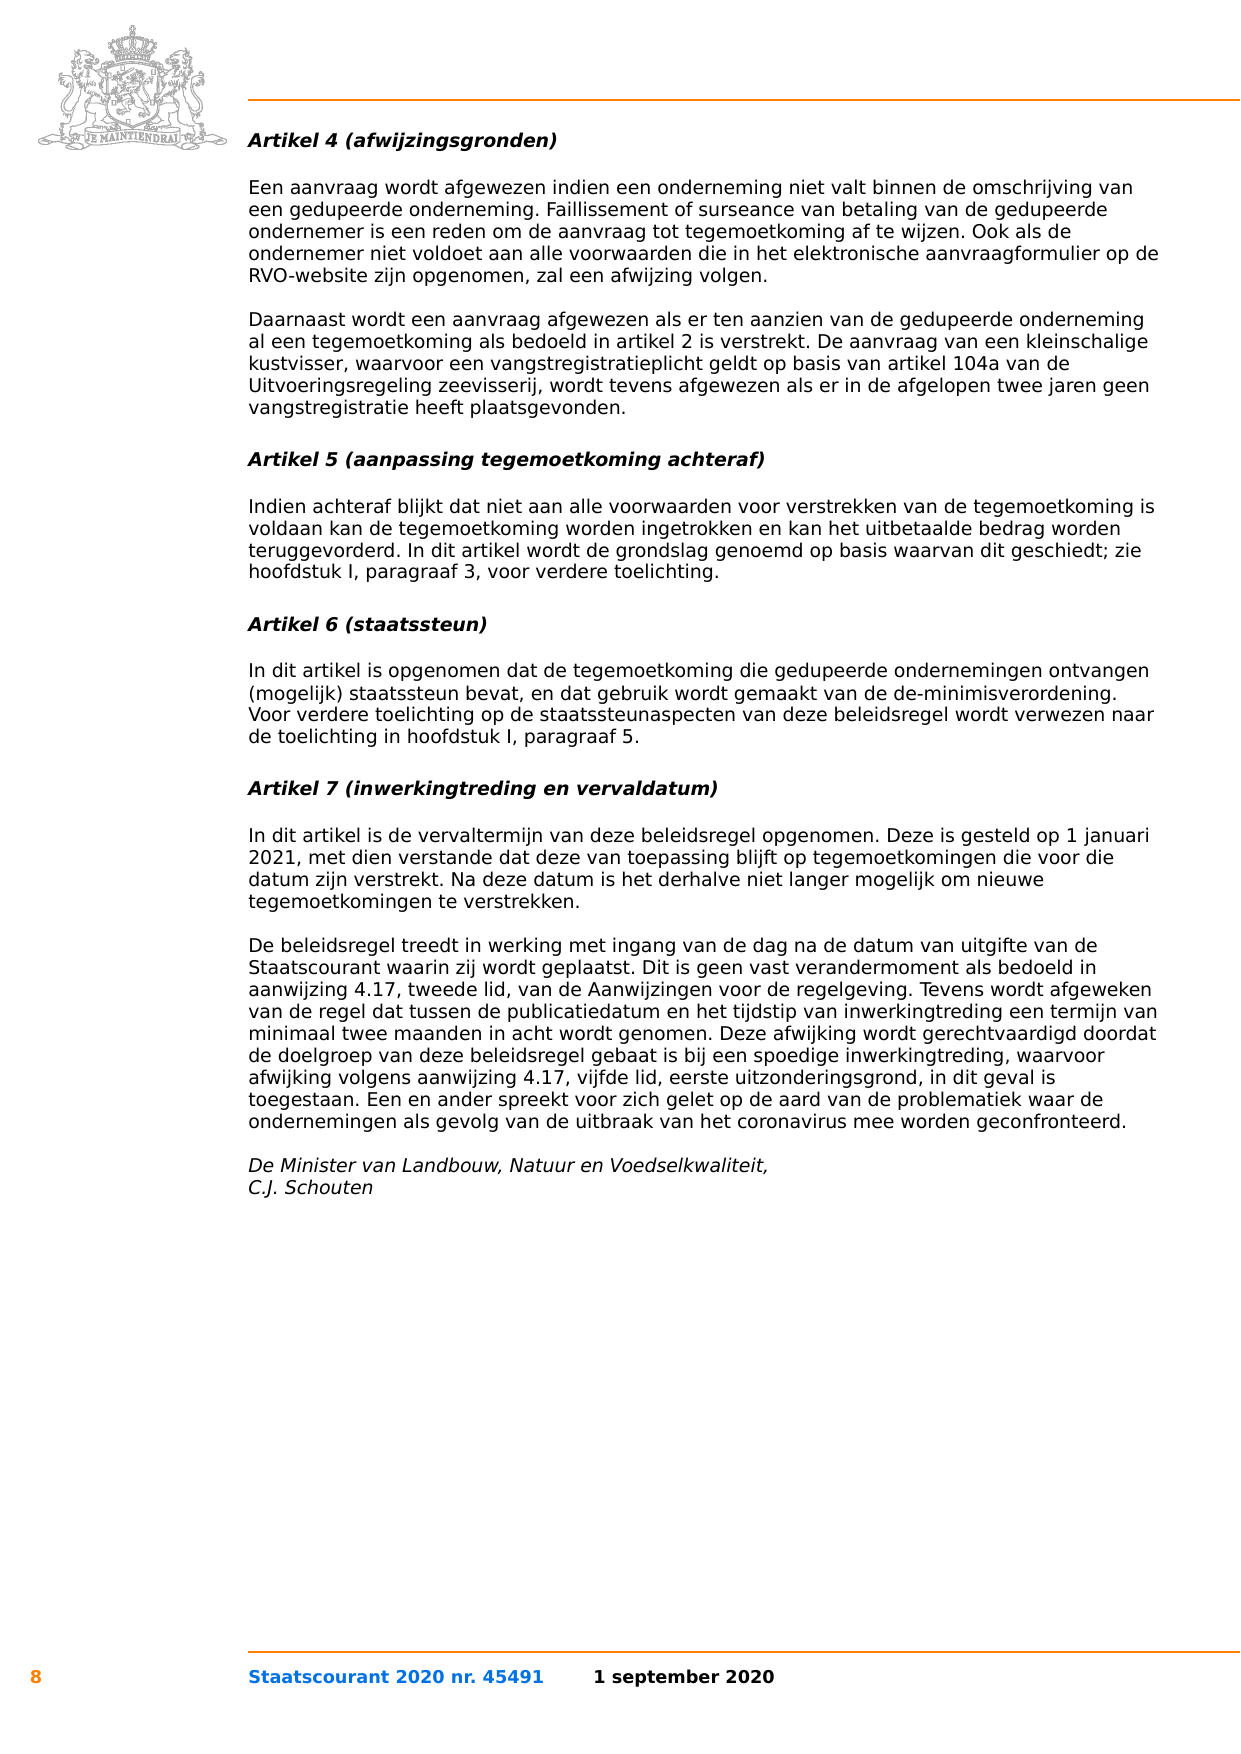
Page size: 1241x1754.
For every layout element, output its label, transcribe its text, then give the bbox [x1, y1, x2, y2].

picture [38, 25, 227, 150]
text Indien achteraf blijkt dat niet aan alle voorwaarden voor verstrekken van de tegemoetkoming is voldaan kan de tegemoetkoming worden ingetrokken en kan het uitbetaalde bedrag worden teruggevorderd. In dit artikel wordt de grondslag genoemd op basis waarvan dit geschiedt; zie hoofdstuk I, paragraaf 3, voor verdere toelichting. [248, 496, 1163, 583]
subtitle Artikel 6 (staatssteun) [248, 613, 1163, 635]
text Een aanvraag wordt afgewezen indien een onderneming niet valt binnen de omschrijving van een gedupeerde onderneming. Faillissement of surseance van betaling van de gedupeerde ondernemer is een reden om de aanvraag tot tegemoetkoming af te wijzen. Ook als de ondernemer niet voldoet aan alle voorwaarden die in het elektronische aanvraagformulier op de RVO-website zijn opgenomen, zal een afwijzing volgen. [248, 177, 1163, 287]
text Daarnaast wordt een aanvraag afgewezen als er ten aanzien van de gedupeerde onderneming al een tegemoetkoming als bedoeld in artikel 2 is verstrekt. De aanvraag van een kleinschalige kustvisser, waarvoor een vangstregistratieplicht geldt op basis van artikel 104a van de Uitvoeringsregeling zeevisserij, wordt tevens afgewezen als er in de afgelopen twee jaren geen vangstregistratie heeft plaatsgevonden. [248, 309, 1163, 418]
text In dit artikel is opgenomen dat de tegemoetkoming die gedupeerde ondernemingen ontvangen (mogelijk) staatssteun bevat, en dat gebruik wordt gemaakt van de de-minimisverordening. Voor verdere toelichting op de staatssteunaspecten van deze beleidsregel wordt verwezen naar de toelichting in hoofdstuk I, paragraaf 5. [248, 660, 1163, 748]
text In dit artikel is de vervaltermijn van deze beleidsregel opgenomen. Deze is gesteld op 1 januari 2021, met dien verstande dat deze van toepassing blijft op tegemoetkomingen die voor die datum zijn verstrekt. Na deze datum is het derhalve niet langer mogelijk om nieuwe tegemoetkomingen te verstrekken. [248, 825, 1163, 913]
text De Minister van Landbouw, Natuur en Voedselkwaliteit, C.J. Schouten [248, 1155, 1163, 1199]
subtitle Artikel 7 (inwerkingtreding en vervaldatum) [248, 778, 1163, 800]
subtitle Artikel 5 (aanpassing tegemoetkoming achteraf) [248, 448, 1163, 471]
text De beleidsregel treedt in werking met ingang van de dag na de datum van uitgifte van de Staatscourant waarin zij wordt geplaatst. Dit is geen vast verandermoment als bedoeld in aanwijzing 4.17, tweede lid, van de Aanwijzingen voor de regelgeving. Tevens wordt afgeweken van de regel dat tussen de publicatiedatum en het tijdstip van inwerkingtreding een termijn van minimaal twee maanden in acht wordt genomen. Deze afwijking wordt gerechtvaardigd doordat de doelgroep van deze beleidsregel gebaat is bij een spoedige inwerkingtreding, waarvoor afwijking volgens aanwijzing 4.17, vijfde lid, eerste uitzonderingsgrond, in dit geval is toegestaan. Een en ander spreekt voor zich gelet op de aard van de problematiek waar de ondernemingen als gevolg van de uitbraak van het coronavirus mee worden geconfronteerd. [248, 935, 1163, 1133]
subtitle Artikel 4 (afwijzingsgronden) [248, 130, 1163, 152]
